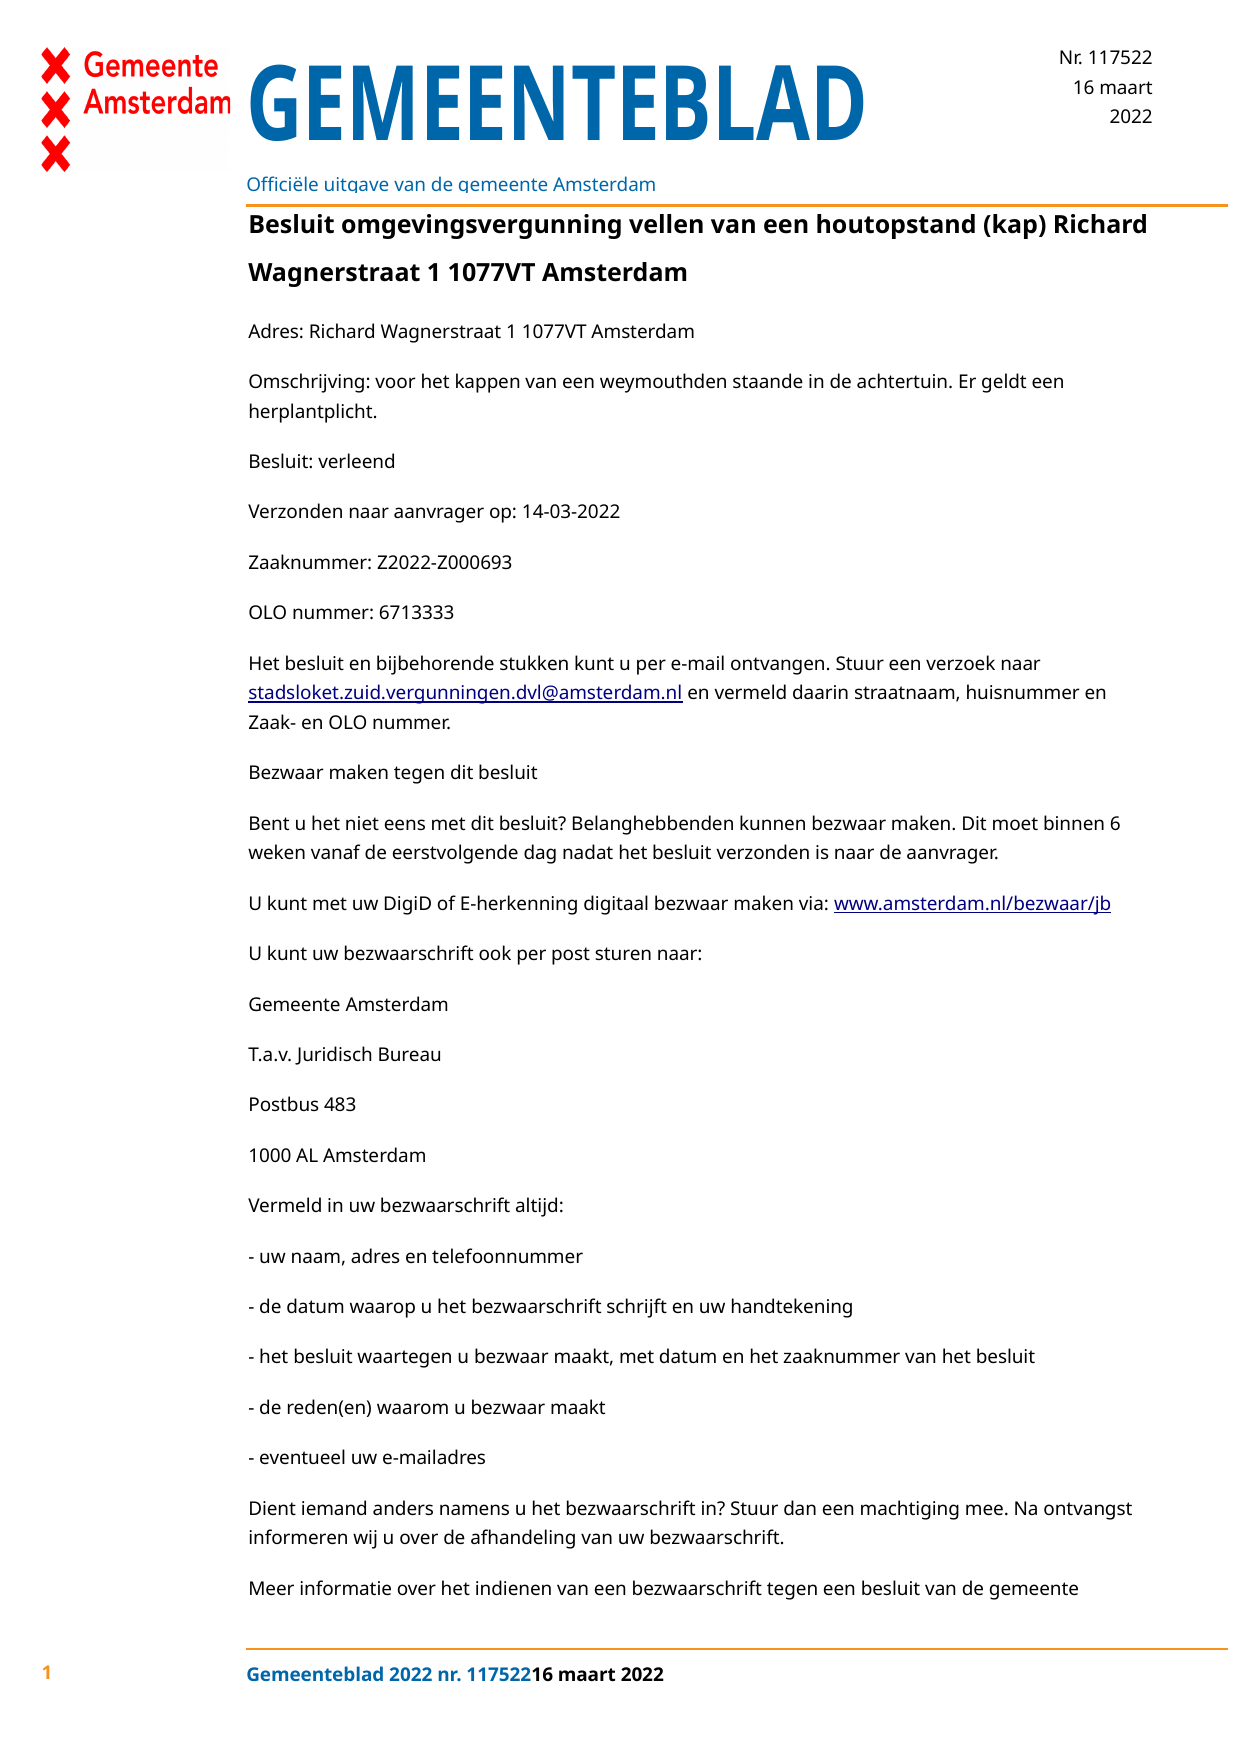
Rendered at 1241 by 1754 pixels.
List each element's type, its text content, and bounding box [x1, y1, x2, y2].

text Dient iemand anders namens u het bezwaarschrift in? Stuur dan een machtiging mee. Na ontvangst informeren wij u over de afhandeling van uw bezwaarschrift. [248, 1495, 1152, 1550]
text Meer informatie over het indienen van een bezwaarschrift tegen een besluit van de gemeente [248, 1575, 1152, 1601]
text Postbus 483 [248, 1092, 1152, 1117]
text - het besluit waartegen u bezwaar maakt, met datum en het zaaknummer van het besluit [248, 1344, 1152, 1369]
text Adres: Richard Wagnerstraat 1 1077VT Amsterdam [248, 318, 1152, 344]
text OLO nummer: 6713333 [248, 599, 1152, 625]
text - de datum waarop u het bezwaarschrift schrijft en uw handtekening [248, 1293, 1152, 1319]
text U kunt met uw DigiD of E-herkenning digitaal bezwaar maken via: www.amsterdam.nl/bezwaar/jb [248, 890, 1152, 916]
text Omschrijving: voor het kappen van een weymouthden staande in de achtertuin. Er geldt een herplantplicht. [248, 368, 1152, 424]
text Vermeld in uw bezwaarschrift altijd: [248, 1192, 1152, 1218]
text U kunt uw bezwaarschrift ook per post sturen naar: [248, 940, 1152, 966]
text Bezwaar maken tegen dit besluit [248, 759, 1152, 785]
text Zaaknummer: Z2022-Z000693 [248, 549, 1152, 575]
text Het besluit en bijbehorende stukken kunt u per e-mail ontvangen. Stuur een verzoek naar stadsloket.zuid.vergunningen.dvl@amsterdam.nl en vermeld daarin straatnaam, huisnummer en Zaak- en OLO nummer. [248, 650, 1152, 735]
picture [41, 47, 231, 172]
text Besluit omgevingsvergunning vellen van een houtopstand (kap) Richard Wagnerstraat 1 1077VT Amsterdam [248, 207, 1152, 288]
text Verzonden naar aanvrager op: 14-03-2022 [248, 499, 1152, 524]
text T.a.v. Juridisch Bureau [248, 1041, 1152, 1067]
text Bent u het niet eens met dit besluit? Belanghebbenden kunnen bezwaar maken. Dit moet binnen 6 weken vanaf de eerstvolgende dag nadat het besluit verzonden is naar de aanvrager. [248, 810, 1152, 865]
text 1000 AL Amsterdam [248, 1142, 1152, 1168]
text Gemeente Amsterdam [248, 991, 1152, 1017]
text - eventueel uw e-mailadres [248, 1444, 1152, 1470]
text Besluit: verleend [248, 448, 1152, 474]
text - uw naam, adres en telefoonnummer [248, 1243, 1152, 1269]
text - de reden(en) waarom u bezwaar maakt [248, 1394, 1152, 1420]
